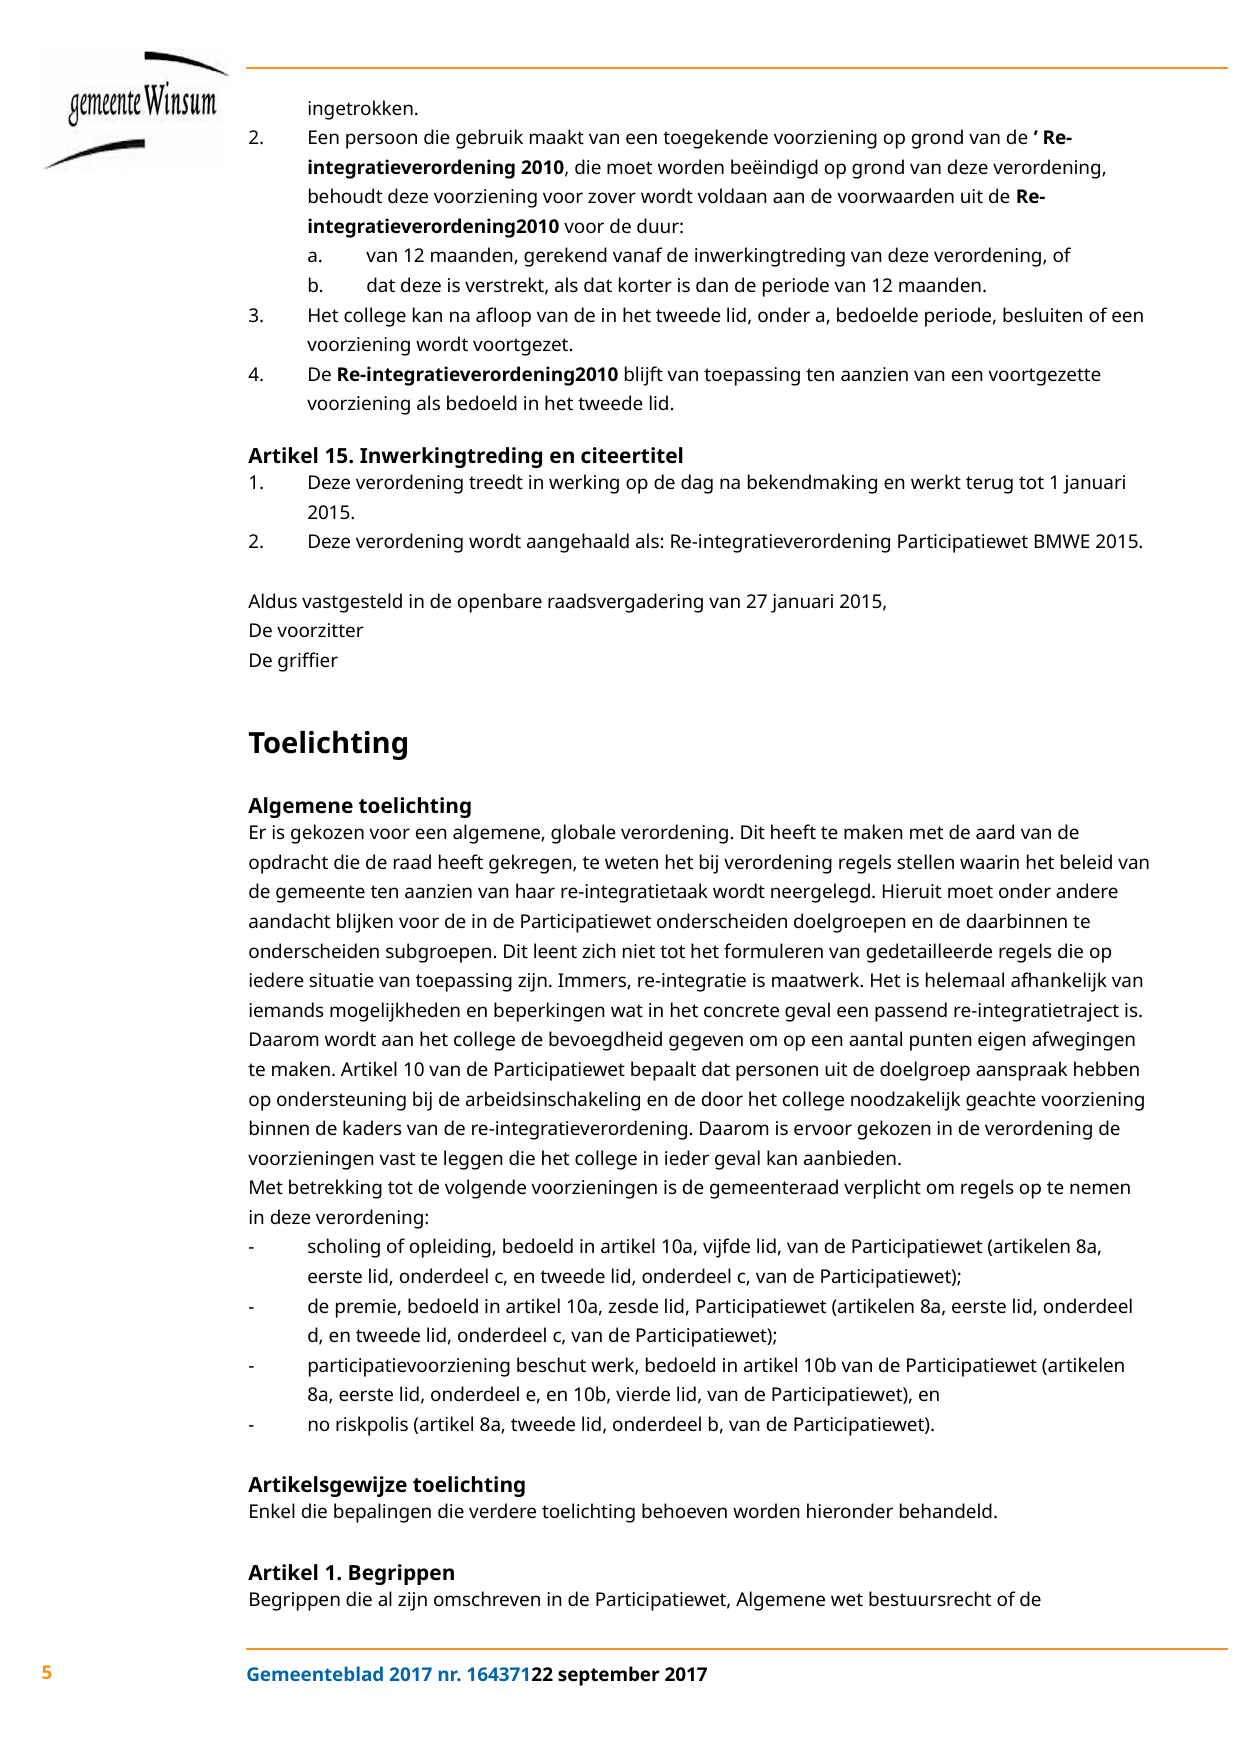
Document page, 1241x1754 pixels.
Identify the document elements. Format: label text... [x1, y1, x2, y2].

text De voorzitter [248, 617, 1152, 643]
list Het college kan na afloop van de in het tweede lid, onder a, bedoelde periode, besluiten of een voorziening wordt voortgezet. [248, 302, 1152, 357]
picture [41, 47, 231, 172]
list De Re-integratieverordening2010 blijft van toepassing ten aanzien van een voortgezette voorziening als bedoeld in het tweede lid. [248, 361, 1152, 416]
list van 12 maanden, gerekend vanaf de inwerkingtreding van deze verordening, of [307, 243, 1152, 268]
text Begrippen die al zijn omschreven in de Participatiewet, Algemene wet bestuursrecht of de [248, 1586, 1152, 1612]
list scholing of opleiding, bedoeld in artikel 10a, vijfde lid, van de Participatiewet (artikelen 8a, eerste lid, onderdeel c, en tweede lid, onderdeel c, van de Participatiewet); [248, 1234, 1152, 1289]
list participatievoorziening beschut werk, bedoeld in artikel 10b van de Participatiewet (artikelen 8a, eerste lid, onderdeel e, en 10b, vierde lid, van de Participatiewet), en [248, 1352, 1152, 1407]
list Deze verordening treedt in werking op de dag na bekendmaking en werkt terug tot 1 januari 2015. [248, 469, 1152, 525]
list dat deze is verstrekt, als dat korter is dan de periode van 12 maanden. [307, 272, 1152, 298]
text Algemene toelichting [248, 791, 1152, 819]
text De griffier [248, 647, 1152, 673]
text Artikelsgewijze toelichting [248, 1470, 1152, 1499]
list Deze verordening wordt aangehaald als: Re-integratieverordening Participatiewet BMWE 2015. [248, 529, 1152, 554]
text Er is gekozen voor een algemene, globale verordening. Dit heeft te maken met de aard van de opdracht die de raad heeft gekregen, te weten het bij verordening regels stellen waarin het beleid van de gemeente ten aanzien van haar re-integratietaak wordt neergelegd. Hieruit moet onder andere aandacht blijken voor de in de Participatiewet onderscheiden doelgroepen en de daarbinnen te onderscheiden subgroepen. Dit leent zich niet tot het formuleren van gedetailleerde regels die op iedere situatie van toepassing zijn. Immers, re-integratie is maatwerk. Het is helemaal afhankelijk van iemands mogelijkheden en beperkingen wat in het concrete geval een passend re-integratietraject is. Daarom wordt aan het college de bevoegdheid gegeven om op een aantal punten eigen afwegingen te maken. Artikel 10 van de Participatiewet bepaalt dat personen uit de doelgroep aanspraak hebben op ondersteuning bij de arbeidsinschakeling en de door het college noodzakelijk geachte voorziening binnen de kaders van de re-integratieverordening. Daarom is ervoor gekozen in de verordening de voorzieningen vast te leggen die het college in ieder geval kan aanbieden. [248, 819, 1152, 1171]
text Aldus vastgesteld in de openbare raadsvergadering van 27 januari 2015, [248, 588, 1152, 613]
list no riskpolis (artikel 8a, tweede lid, onderdeel b, van de Participatiewet). [248, 1411, 1152, 1437]
text Enkel die bepalingen die verdere toelichting behoeven worden hieronder behandeld. [248, 1499, 1152, 1524]
text Toelichting [248, 722, 1152, 762]
text Artikel 1. Begrippen [248, 1558, 1152, 1586]
list Een persoon die gebruik maakt van een toegekende voorziening op grond van de ’ Re-integratieverordening 2010, die moet worden beëindigd op grond van deze verordening, behoudt deze voorziening voor zover wordt voldaan aan de voorwaarden uit de Re-integratieverordening2010 voor de duur: [248, 124, 1152, 239]
list de premie, bedoeld in artikel 10a, zesde lid, Participatiewet (artikelen 8a, eerste lid, onderdeel d, en tweede lid, onderdeel c, van de Participatiewet); [248, 1293, 1152, 1348]
list ingetrokken. [248, 95, 1152, 121]
text Artikel 15. Inwerkingtreding en citeertitel [248, 441, 1152, 469]
text Met betrekking tot de volgende voorzieningen is de gemeenteraad verplicht om regels op te nemen in deze verordening: [248, 1174, 1152, 1230]
